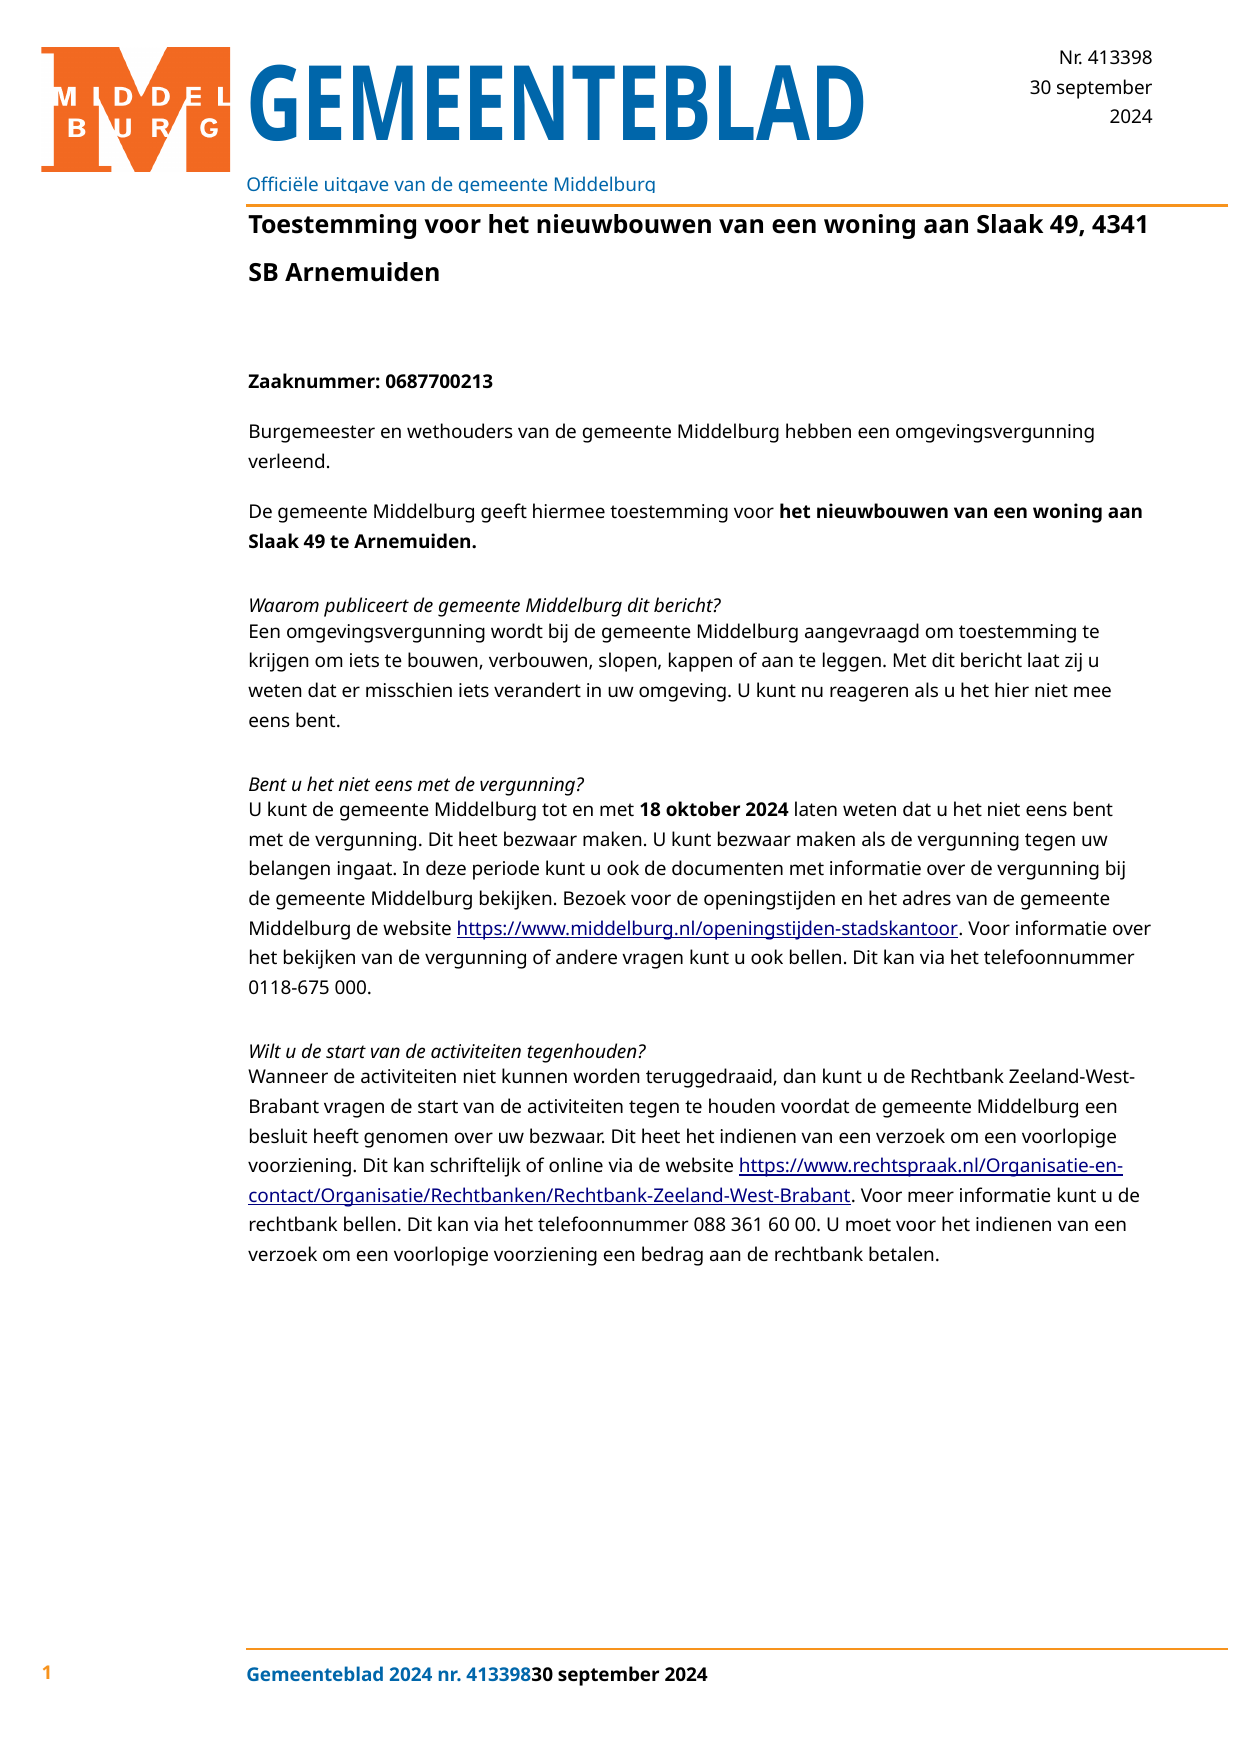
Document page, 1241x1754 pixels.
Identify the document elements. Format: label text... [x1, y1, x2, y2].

text Bent u het niet eens met de vergunning? [248, 771, 1152, 796]
text Toestemming voor het nieuwbouwen van een woning aan Slaak 49, 4341 SB Arnemuiden [248, 207, 1152, 288]
picture [41, 47, 231, 172]
text Waarom publiceert de gemeente Middelburg dit bericht? [248, 592, 1152, 618]
text Burgemeester en wethouders van de gemeente Middelburg hebben een omgevingsvergunning verleend. [248, 419, 1152, 474]
text De gemeente Middelburg geeft hiermee toestemming voor het nieuwbouwen van een woning aan Slaak 49 te Arnemuiden. [248, 499, 1152, 554]
text Wilt u de start van de activiteiten tegenhouden? [248, 1038, 1152, 1064]
text Zaaknummer: 0687700213 [248, 368, 1152, 394]
text Een omgevingsvergunning wordt bij de gemeente Middelburg aangevraagd om toestemming te krijgen om iets te bouwen, verbouwen, slopen, kappen of aan te leggen. Met dit bericht laat zij u weten dat er misschien iets verandert in uw omgeving. U kunt nu reageren als u het hier niet mee eens bent. [248, 618, 1152, 732]
text U kunt de gemeente Middelburg tot en met 18 oktober 2024 laten weten dat u het niet eens bent met de vergunning. Dit heet bezwaar maken. U kunt bezwaar maken als de vergunning tegen uw belangen ingaat. In deze periode kunt u ook de documenten met informatie over de vergunning bij de gemeente Middelburg bekijken. Bezoek voor de openingstijden en het adres van de gemeente Middelburg de website https://www.middelburg.nl/openingstijden-stadskantoor. Voor informatie over het bekijken van de vergunning of andere vragen kunt u ook bellen. Dit kan via het telefoonnummer 0118-675 000. [248, 796, 1152, 1000]
text Wanneer de activiteiten niet kunnen worden teruggedraaid, dan kunt u de Rechtbank Zeeland-West-Brabant vragen de start van de activiteiten tegen te houden voordat de gemeente Middelburg een besluit heeft genomen over uw bezwaar. Dit heet het indienen van een verzoek om een voorlopige voorziening. Dit kan schriftelijk of online via de website https://www.rechtspraak.nl/Organisatie-en-contact/Organisatie/Rechtbanken/Rechtbank-Zeeland-West-Brabant. Voor meer informatie kunt u de rechtbank bellen. Dit kan via het telefoonnummer 088 361 60 00. U moet voor het indienen van een verzoek om een voorlopige voorziening een bedrag aan de rechtbank betalen. [248, 1064, 1152, 1267]
